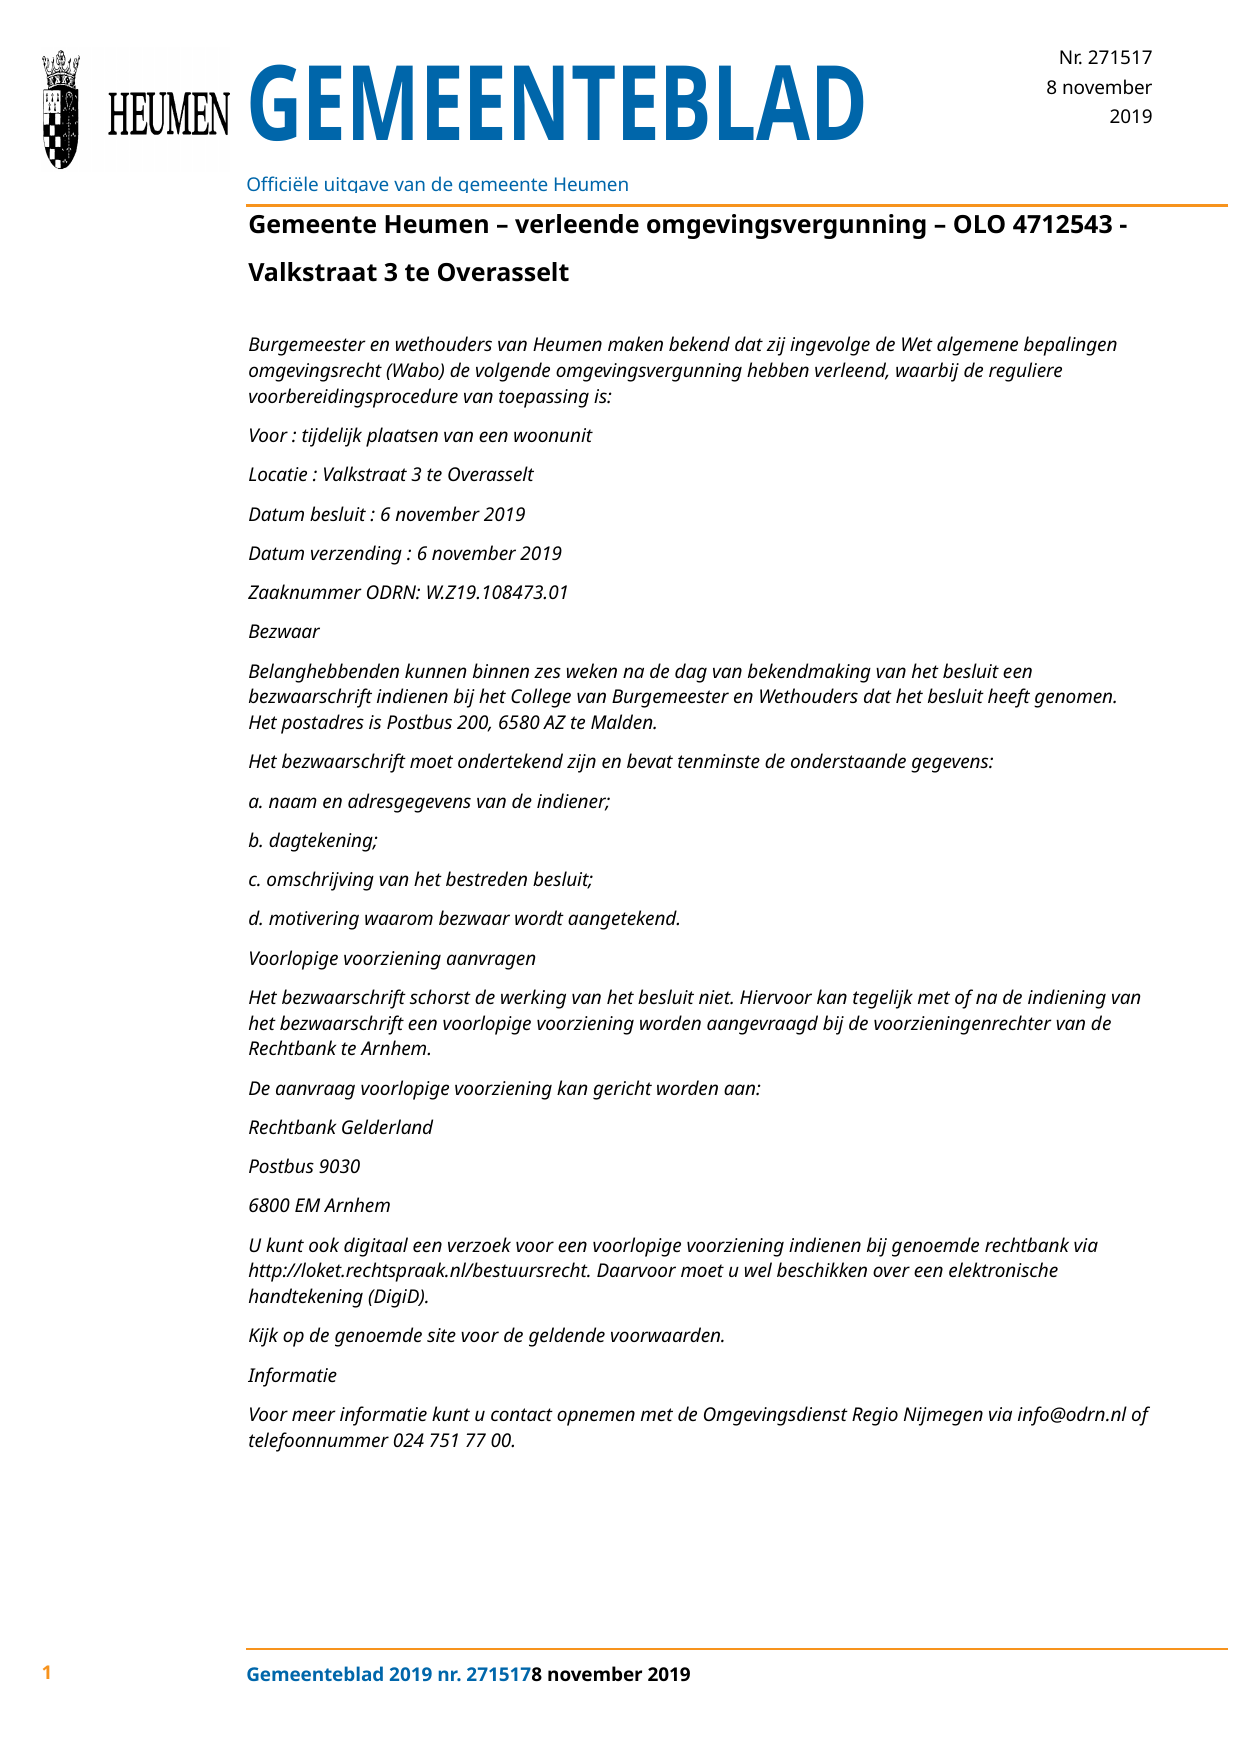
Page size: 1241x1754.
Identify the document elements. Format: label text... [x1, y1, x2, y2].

text Locatie : Valkstraat 3 te Overasselt [248, 461, 1152, 487]
text Voorlopige voorziening aanvragen [248, 945, 1152, 971]
text Kijk op de genoemde site voor de geldende voorwaarden. [248, 1323, 1152, 1348]
text 6800 EM Arnhem [248, 1193, 1152, 1218]
text Het bezwaarschrift moet ondertekend zijn en bevat tenminste de onderstaande gegevens: [248, 748, 1152, 774]
text Datum verzending : 6 november 2019 [248, 540, 1152, 566]
text Voor meer informatie kunt u contact opnemen met de Omgevingsdienst Regio Nijmegen via info@odrn.nl of telefoonnummer 024 751 77 00. [248, 1401, 1152, 1453]
text c. omschrijving van het bestreden besluit; [248, 866, 1152, 892]
text Datum besluit : 6 november 2019 [248, 501, 1152, 526]
text Rechtbank Gelderland [248, 1114, 1152, 1140]
text Het bezwaarschrift schorst de werking van het besluit niet. Hiervoor kan tegelijk met of na de indiening van het bezwaarschrift een voorlopige voorziening worden aangevraagd bij de voorzieningenrechter van de Rechtbank te Arnhem. [248, 984, 1152, 1061]
text Bezwaar [248, 618, 1152, 644]
text Informatie [248, 1362, 1152, 1388]
text Zaaknummer ODRN: W.Z19.108473.01 [248, 579, 1152, 605]
text Burgemeester en wethouders van Heumen maken bekend dat zij ingevolge de Wet algemene bepalingen omgevingsrecht (Wabo) de volgende omgevingsvergunning hebben verleend, waarbij de reguliere voorbereidingsprocedure van toepassing is: [248, 331, 1152, 409]
text De aanvraag voorlopige voorziening kan gericht worden aan: [248, 1075, 1152, 1101]
text b. dagtekening; [248, 827, 1152, 853]
text d. motivering waarom bezwaar wordt aangetekend. [248, 906, 1152, 931]
picture [41, 47, 231, 172]
text U kunt ook digitaal een verzoek voor een voorlopige voorziening indienen bij genoemde rechtbank via http://loket.rechtspraak.nl/bestuursrecht. Daarvoor moet u wel beschikken over een elektronische handtekening (DigiD). [248, 1232, 1152, 1309]
text Voor : tijdelijk plaatsen van een woonunit [248, 422, 1152, 448]
text Belanghebbenden kunnen binnen zes weken na de dag van bekendmaking van het besluit een bezwaarschrift indienen bij het College van Burgemeester en Wethouders dat het besluit heeft genomen. Het postadres is Postbus 200, 6580 AZ te Malden. [248, 658, 1152, 735]
text Postbus 9030 [248, 1153, 1152, 1179]
text Gemeente Heumen – verleende omgevingsvergunning – OLO 4712543 - Valkstraat 3 te Overasselt [248, 207, 1152, 288]
text a. naam en adresgegevens van de indiener; [248, 788, 1152, 813]
